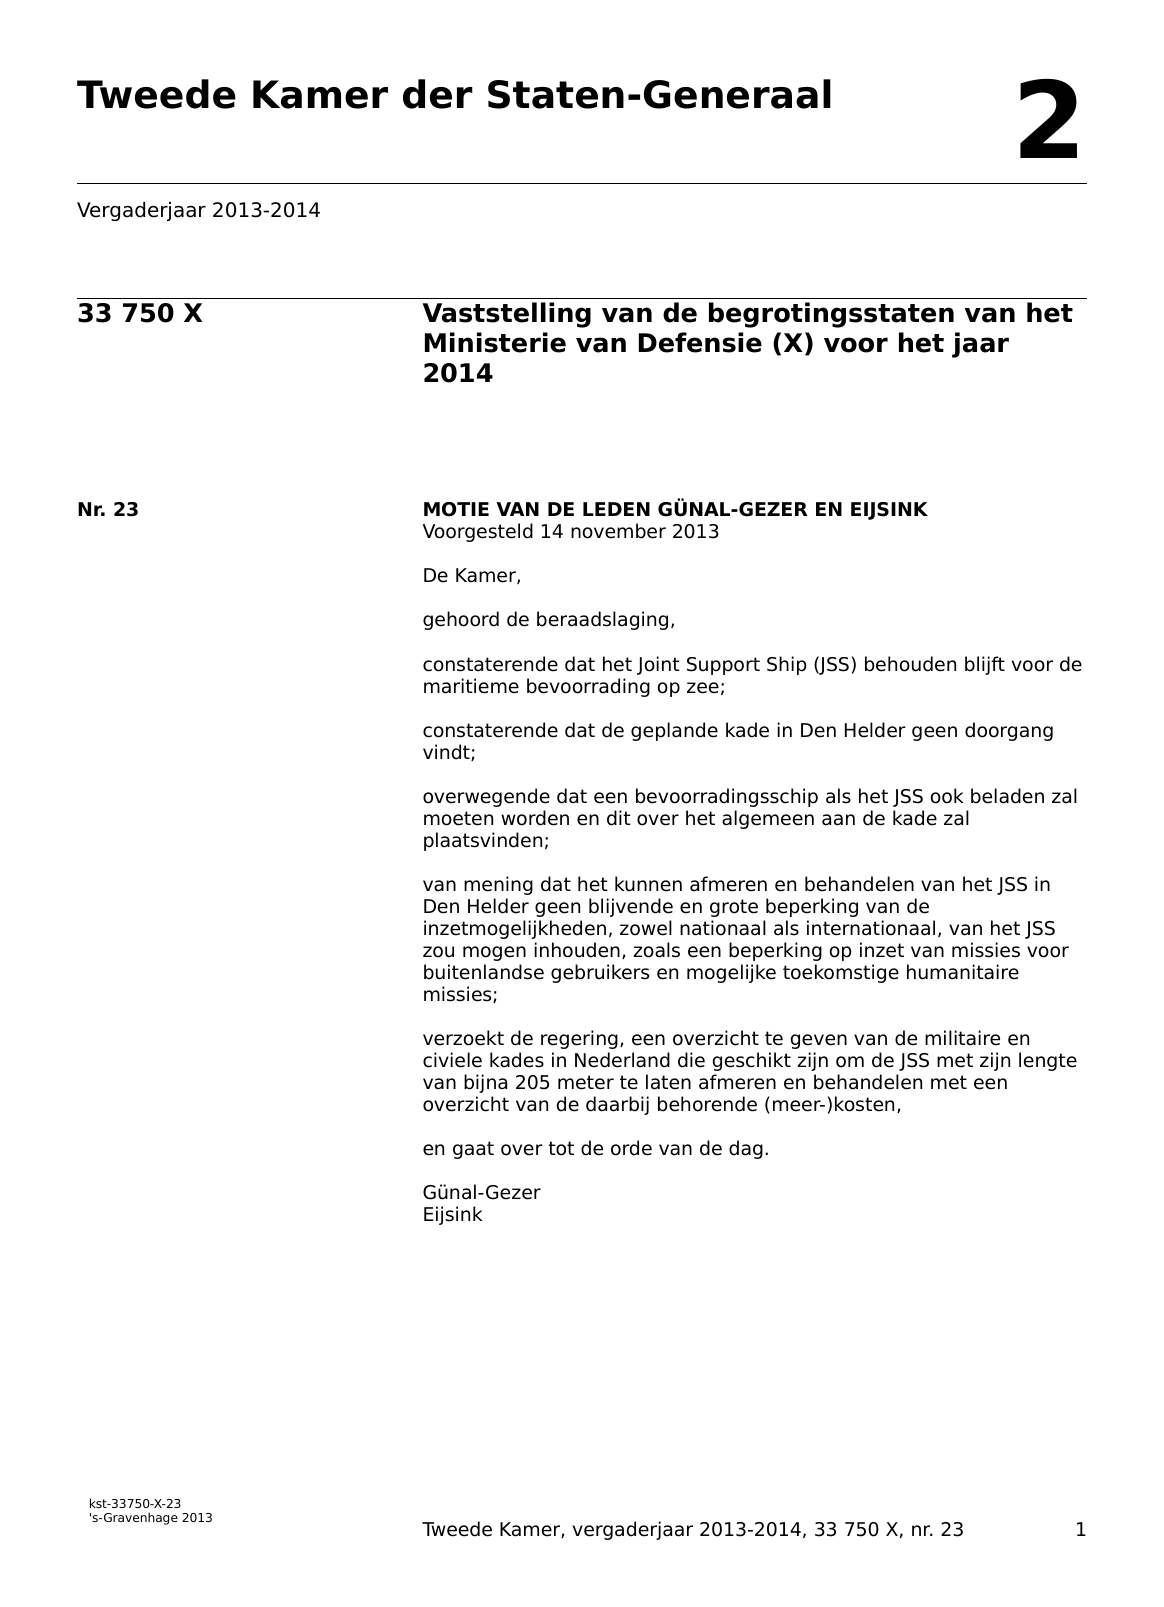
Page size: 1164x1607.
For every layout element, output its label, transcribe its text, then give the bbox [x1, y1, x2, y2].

text Günal-Gezer [422, 1182, 1087, 1204]
text Eijsink [422, 1204, 1087, 1226]
text van mening dat het kunnen afmeren en behandelen van het JSS in Den Helder geen blijvende en grote beperking van de inzetmogelijkheden, zowel nationaal als internationaal, van het JSS zou mogen inhouden, zoals een beperking op inzet van missies voor buitenlandse gebruikers en mogelijke toekomstige humanitaire missies; [422, 874, 1087, 1006]
subtitle 33 750 X Vaststelling van de begrotingsstaten van het Ministerie van Defensie (X) voor het jaar 2014 [77, 299, 1087, 388]
text verzoekt de regering, een overzicht te geven van de militaire en civiele kades in Nederland die geschikt zijn om de JSS met zijn lengte van bijna 205 meter te laten afmeren en behandelen met een overzicht van de daarbij behorende (meer-)kosten, [422, 1028, 1087, 1116]
subtitle Nr. 23 MOTIE VAN DE LEDEN GÜNAL-GEZER EN EIJSINK [77, 499, 1087, 521]
table_header Tweede Kamer der Staten-Generaal [77, 59, 886, 183]
table_header 2 [886, 59, 1087, 183]
text Voorgesteld 14 november 2013 [422, 521, 1087, 543]
text constaterende dat de geplande kade in Den Helder geen doorgang vindt; [422, 720, 1087, 764]
text constaterende dat het Joint Support Ship (JSS) behouden blijft voor de maritieme bevoorrading op zee; [422, 653, 1087, 697]
table_cell Vergaderjaar 2013-2014 [77, 184, 1087, 298]
text overwegende dat een bevoorradingsschip als het JSS ook beladen zal moeten worden en dit over het algemeen aan de kade zal plaatsvinden; [422, 786, 1087, 852]
text en gaat over tot de orde van de dag. [422, 1138, 1087, 1160]
text 's-Gravenhage 2013 [88, 1511, 323, 1525]
text De Kamer, [422, 565, 1087, 587]
text gehoord de beraadslaging, [422, 609, 1087, 631]
text kst-33750-X-23 [88, 1497, 323, 1511]
